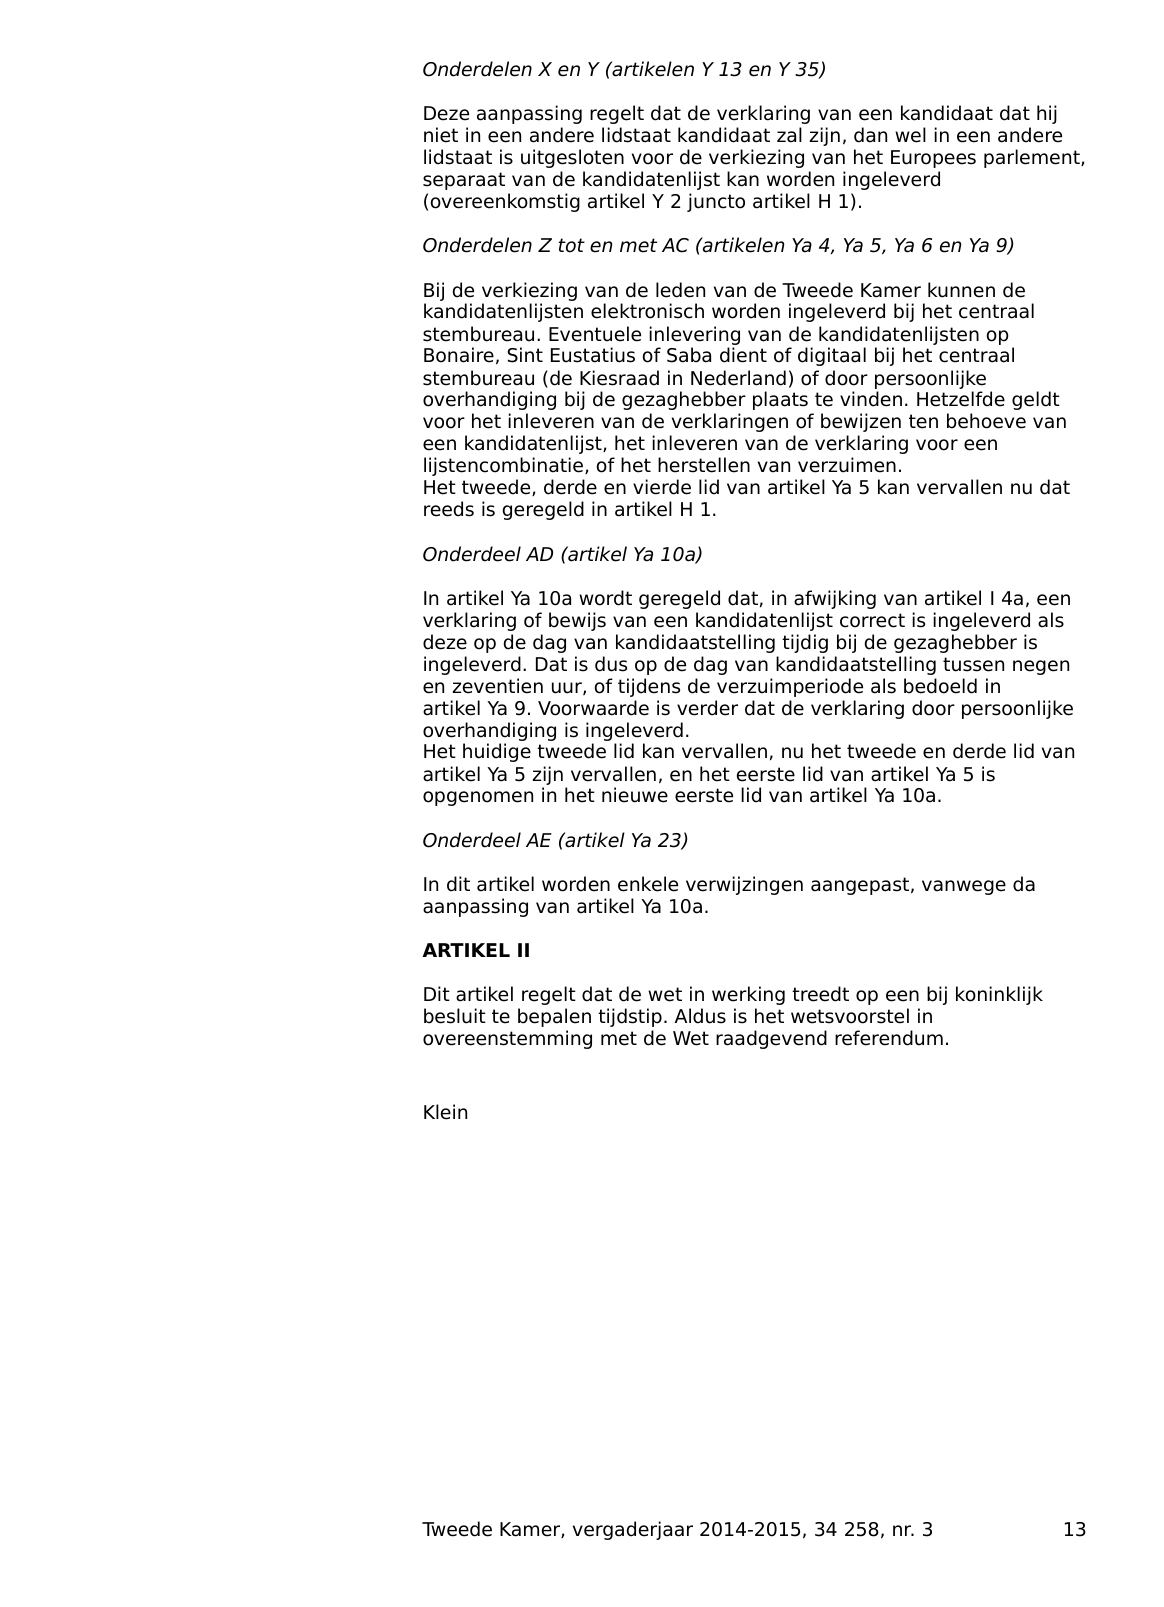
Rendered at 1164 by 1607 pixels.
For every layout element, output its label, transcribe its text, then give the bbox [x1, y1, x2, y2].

subtitle Onderdeel AD (artikel Ya 10a) [422, 543, 1087, 565]
text Bij de verkiezing van de leden van de Tweede Kamer kunnen de kandidatenlijsten elektronisch worden ingeleverd bij het centraal stembureau. Eventuele inlevering van de kandidatenlijsten op Bonaire, Sint Eustatius of Saba dient of digitaal bij het centraal stembureau (de Kiesraad in Nederland) of door persoonlijke overhandiging bij de gezaghebber plaats te vinden. Hetzelfde geldt voor het inleveren van de verklaringen of bewijzen ten behoeve van een kandidatenlijst, het inleveren van de verklaring voor een lijstencombinatie, of het herstellen van verzuimen. [422, 279, 1087, 477]
text Het tweede, derde en vierde lid van artikel Ya 5 kan vervallen nu dat reeds is geregeld in artikel H 1. [422, 477, 1087, 521]
text Deze aanpassing regelt dat de verklaring van een kandidaat dat hij niet in een andere lidstaat kandidaat zal zijn, dan wel in een andere lidstaat is uitgesloten voor de verkiezing van het Europees parlement, separaat van de kandidatenlijst kan worden ingeleverd (overeenkomstig artikel Y 2 juncto artikel H 1). [422, 103, 1087, 213]
subtitle Onderdelen X en Y (artikelen Y 13 en Y 35) [422, 59, 1087, 81]
text In dit artikel worden enkele verwijzingen aangepast, vanwege da aanpassing van artikel Ya 10a. [422, 874, 1087, 918]
subtitle Onderdeel AE (artikel Ya 23) [422, 829, 1087, 852]
subtitle Onderdelen Z tot en met AC (artikelen Ya 4, Ya 5, Ya 6 en Ya 9) [422, 235, 1087, 257]
text In artikel Ya 10a wordt geregeld dat, in afwijking van artikel I 4a, een verklaring of bewijs van een kandidatenlijst correct is ingeleverd als deze op de dag van kandidaatstelling tijdig bij de gezaghebber is ingeleverd. Dat is dus op de dag van kandidaatstelling tussen negen en zeventien uur, of tijdens de verzuimperiode als bedoeld in artikel Ya 9. Voorwaarde is verder dat de verklaring door persoonlijke overhandiging is ingeleverd. [422, 588, 1087, 741]
text Klein [422, 1080, 1087, 1124]
text Het huidige tweede lid kan vervallen, nu het tweede en derde lid van artikel Ya 5 zijn vervallen, en het eerste lid van artikel Ya 5 is opgenomen in het nieuwe eerste lid van artikel Ya 10a. [422, 741, 1087, 807]
text Dit artikel regelt dat de wet in werking treedt op een bij koninklijk besluit te bepalen tijdstip. Aldus is het wetsvoorstel in overeenstemming met de Wet raadgevend referendum. [422, 984, 1087, 1050]
subtitle ARTIKEL II [422, 940, 1087, 962]
